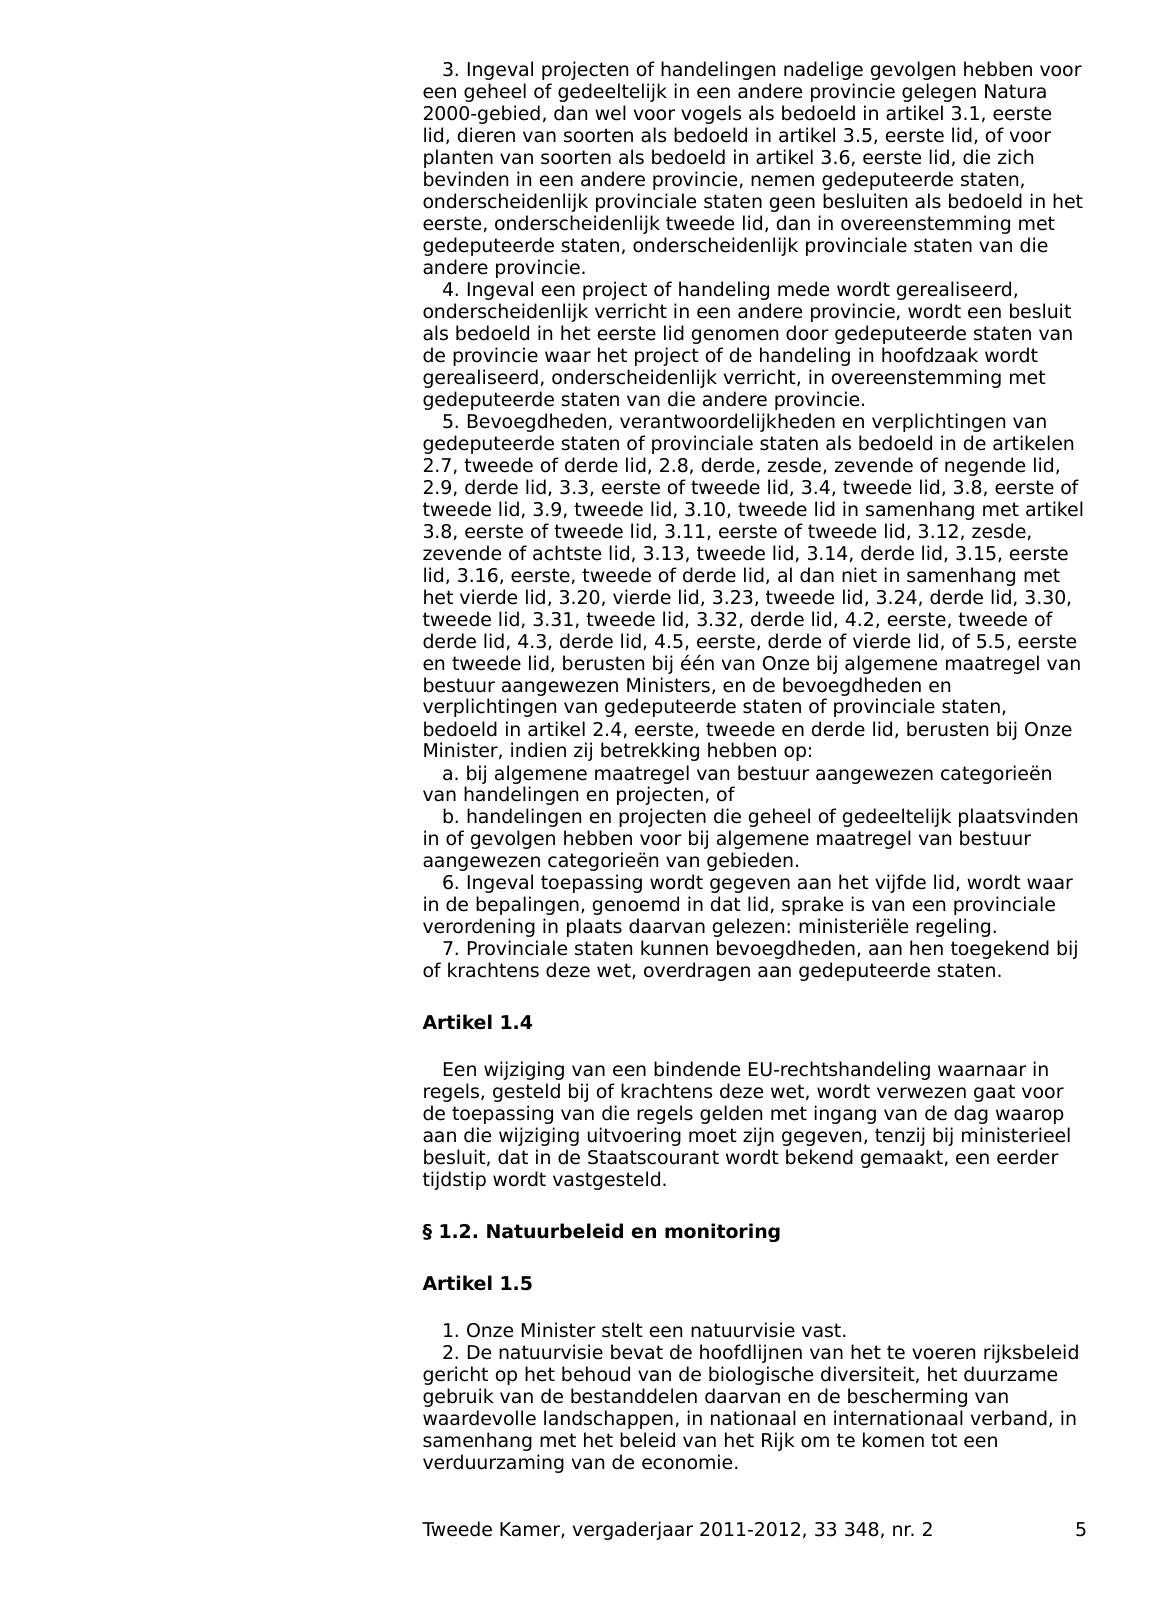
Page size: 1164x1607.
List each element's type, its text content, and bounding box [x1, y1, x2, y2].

subtitle Artikel 1.4 [422, 1012, 1087, 1034]
text 7. Provinciale staten kunnen bevoegdheden, aan hen toegekend bij of krachtens deze wet, overdragen aan gedeputeerde staten. [422, 938, 1087, 982]
subtitle § 1.2. Natuurbeleid en monitoring [422, 1221, 1087, 1243]
text 3. Ingeval projecten of handelingen nadelige gevolgen hebben voor een geheel of gedeeltelijk in een andere provincie gelegen Natura 2000-gebied, dan wel voor vogels als bedoeld in artikel 3.1, eerste lid, dieren van soorten als bedoeld in artikel 3.5, eerste lid, of voor planten van soorten als bedoeld in artikel 3.6, eerste lid, die zich bevinden in een andere provincie, nemen gedeputeerde staten, onderscheidenlijk provinciale staten geen besluiten als bedoeld in het eerste, onderscheidenlijk tweede lid, dan in overeenstemming met gedeputeerde staten, onderscheidenlijk provinciale staten van die andere provincie. [422, 59, 1087, 279]
text 2. De natuurvisie bevat de hoofdlijnen van het te voeren rijksbeleid gericht op het behoud van de biologische diversiteit, het duurzame gebruik van de bestanddelen daarvan en de bescherming van waardevolle landschappen, in nationaal en internationaal verband, in samenhang met het beleid van het Rijk om te komen tot een verduurzaming van de economie. [422, 1342, 1087, 1474]
text a. bij algemene maatregel van bestuur aangewezen categorieën van handelingen en projecten, of [422, 762, 1087, 806]
text 4. Ingeval een project of handeling mede wordt gerealiseerd, onderscheidenlijk verricht in een andere provincie, wordt een besluit als bedoeld in het eerste lid genomen door gedeputeerde staten van de provincie waar het project of de handeling in hoofdzaak wordt gerealiseerd, onderscheidenlijk verricht, in overeenstemming met gedeputeerde staten van die andere provincie. [422, 279, 1087, 411]
text 5. Bevoegdheden, verantwoordelijkheden en verplichtingen van gedeputeerde staten of provinciale staten als bedoeld in de artikelen 2.7, tweede of derde lid, 2.8, derde, zesde, zevende of negende lid, 2.9, derde lid, 3.3, eerste of tweede lid, 3.4, tweede lid, 3.8, eerste of tweede lid, 3.9, tweede lid, 3.10, tweede lid in samenhang met artikel 3.8, eerste of tweede lid, 3.11, eerste of tweede lid, 3.12, zesde, zevende of achtste lid, 3.13, tweede lid, 3.14, derde lid, 3.15, eerste lid, 3.16, eerste, tweede of derde lid, al dan niet in samenhang met het vierde lid, 3.20, vierde lid, 3.23, tweede lid, 3.24, derde lid, 3.30, tweede lid, 3.31, tweede lid, 3.32, derde lid, 4.2, eerste, tweede of derde lid, 4.3, derde lid, 4.5, eerste, derde of vierde lid, of 5.5, eerste en tweede lid, berusten bij één van Onze bij algemene maatregel van bestuur aangewezen Ministers, en de bevoegdheden en verplichtingen van gedeputeerde staten of provinciale staten, bedoeld in artikel 2.4, eerste, tweede en derde lid, berusten bij Onze Minister, indien zij betrekking hebben op: [422, 411, 1087, 762]
text b. handelingen en projecten die geheel of gedeeltelijk plaatsvinden in of gevolgen hebben voor bij algemene maatregel van bestuur aangewezen categorieën van gebieden. [422, 806, 1087, 872]
text 1. Onze Minister stelt een natuurvisie vast. [422, 1320, 1087, 1342]
subtitle Artikel 1.5 [422, 1273, 1087, 1295]
text Een wijziging van een bindende EU-rechtshandeling waarnaar in regels, gesteld bij of krachtens deze wet, wordt verwezen gaat voor de toepassing van die regels gelden met ingang van de dag waarop aan die wijziging uitvoering moet zijn gegeven, tenzij bij ministerieel besluit, dat in de Staatscourant wordt bekend gemaakt, een eerder tijdstip wordt vastgesteld. [422, 1059, 1087, 1191]
text 6. Ingeval toepassing wordt gegeven aan het vijfde lid, wordt waar in de bepalingen, genoemd in dat lid, sprake is van een provinciale verordening in plaats daarvan gelezen: ministeriële regeling. [422, 872, 1087, 938]
